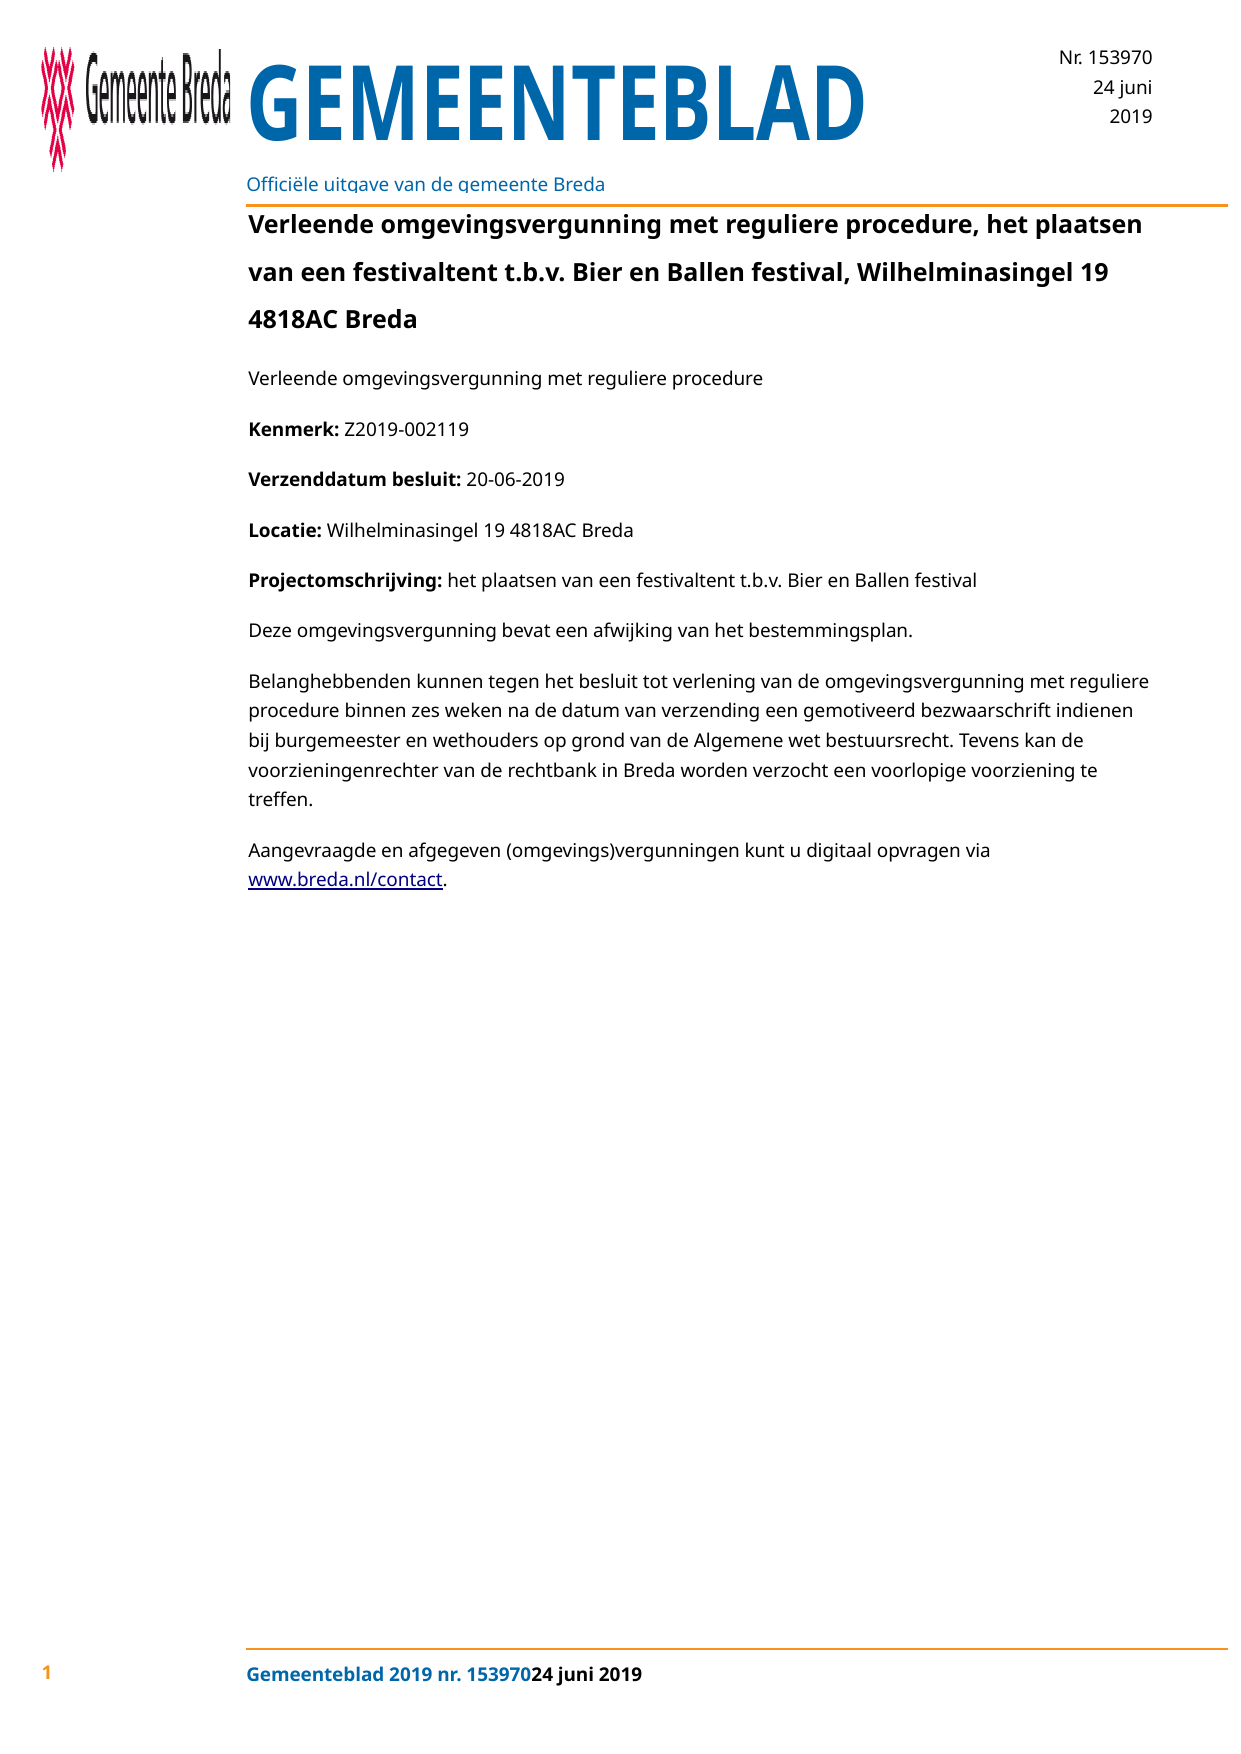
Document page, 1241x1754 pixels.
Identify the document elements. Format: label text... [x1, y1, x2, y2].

text Belanghebbenden kunnen tegen het besluit tot verlening van de omgevingsvergunning met reguliere procedure binnen zes weken na de datum van verzending een gemotiveerd bezwaarschrift indienen bij burgemeester en wethouders op grond van de Algemene wet bestuursrecht. Tevens kan de voorzieningenrechter van de rechtbank in Breda worden verzocht een voorlopige voorziening te treffen. [248, 668, 1152, 812]
text Aangevraagde en afgegeven (omgevings)vergunningen kunt u digitaal opvragen via www.breda.nl/contact. [248, 837, 1152, 892]
text Kenmerk: Z2019-002119 [248, 416, 1152, 442]
text Projectomschrijving: het plaatsen van een festivaltent t.b.v. Bier en Ballen festival [248, 567, 1152, 593]
picture [41, 47, 231, 172]
text Verzenddatum besluit: 20-06-2019 [248, 466, 1152, 492]
text Locatie: Wilhelminasingel 19 4818AC Breda [248, 517, 1152, 542]
text Deze omgevingsvergunning bevat een afwijking van het bestemmingsplan. [248, 618, 1152, 643]
text Verleende omgevingsvergunning met reguliere procedure [248, 366, 1152, 391]
text Verleende omgevingsvergunning met reguliere procedure, het plaatsen van een festivaltent t.b.v. Bier en Ballen festival, Wilhelminasingel 19 4818AC Breda [248, 207, 1152, 336]
